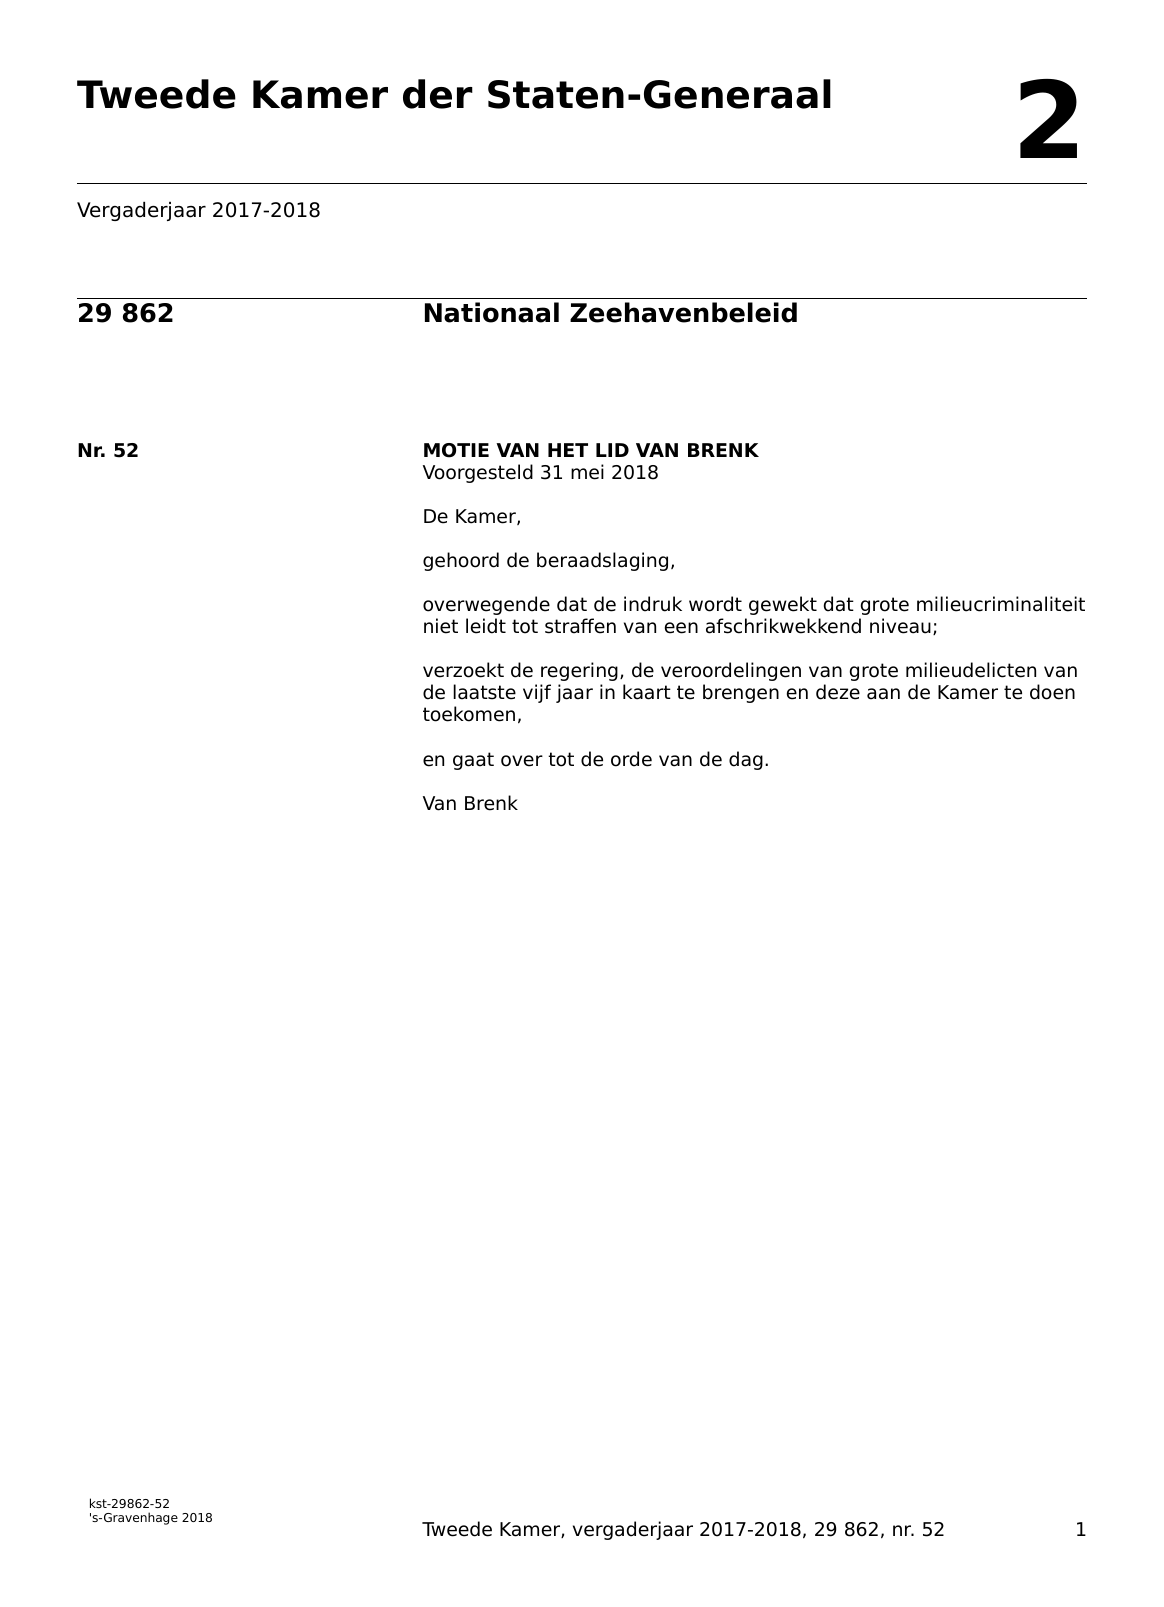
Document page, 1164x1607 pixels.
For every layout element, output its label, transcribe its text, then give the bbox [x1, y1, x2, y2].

text 's-Gravenhage 2018 [88, 1511, 323, 1525]
table_header 2 [886, 59, 1087, 183]
text overwegende dat de indruk wordt gewekt dat grote milieucriminaliteit niet leidt tot straffen van een afschrikwekkend niveau; [422, 594, 1087, 638]
text verzoekt de regering, de veroordelingen van grote milieudelicten van de laatste vijf jaar in kaart te brengen en deze aan de Kamer te doen toekomen, [422, 660, 1087, 726]
subtitle Nr. 52 MOTIE VAN HET LID VAN BRENK [77, 440, 1087, 462]
text kst-29862-52 [88, 1497, 323, 1511]
text en gaat over tot de orde van de dag. [422, 748, 1087, 770]
subtitle 29 862 Nationaal Zeehavenbeleid [77, 299, 1087, 329]
text Van Brenk [422, 793, 1087, 814]
table_cell Vergaderjaar 2017-2018 [77, 184, 1087, 298]
text De Kamer, [422, 506, 1087, 528]
text gehoord de beraadslaging, [422, 550, 1087, 572]
table_header Tweede Kamer der Staten-Generaal [77, 59, 886, 183]
text Voorgesteld 31 mei 2018 [422, 462, 1087, 484]
